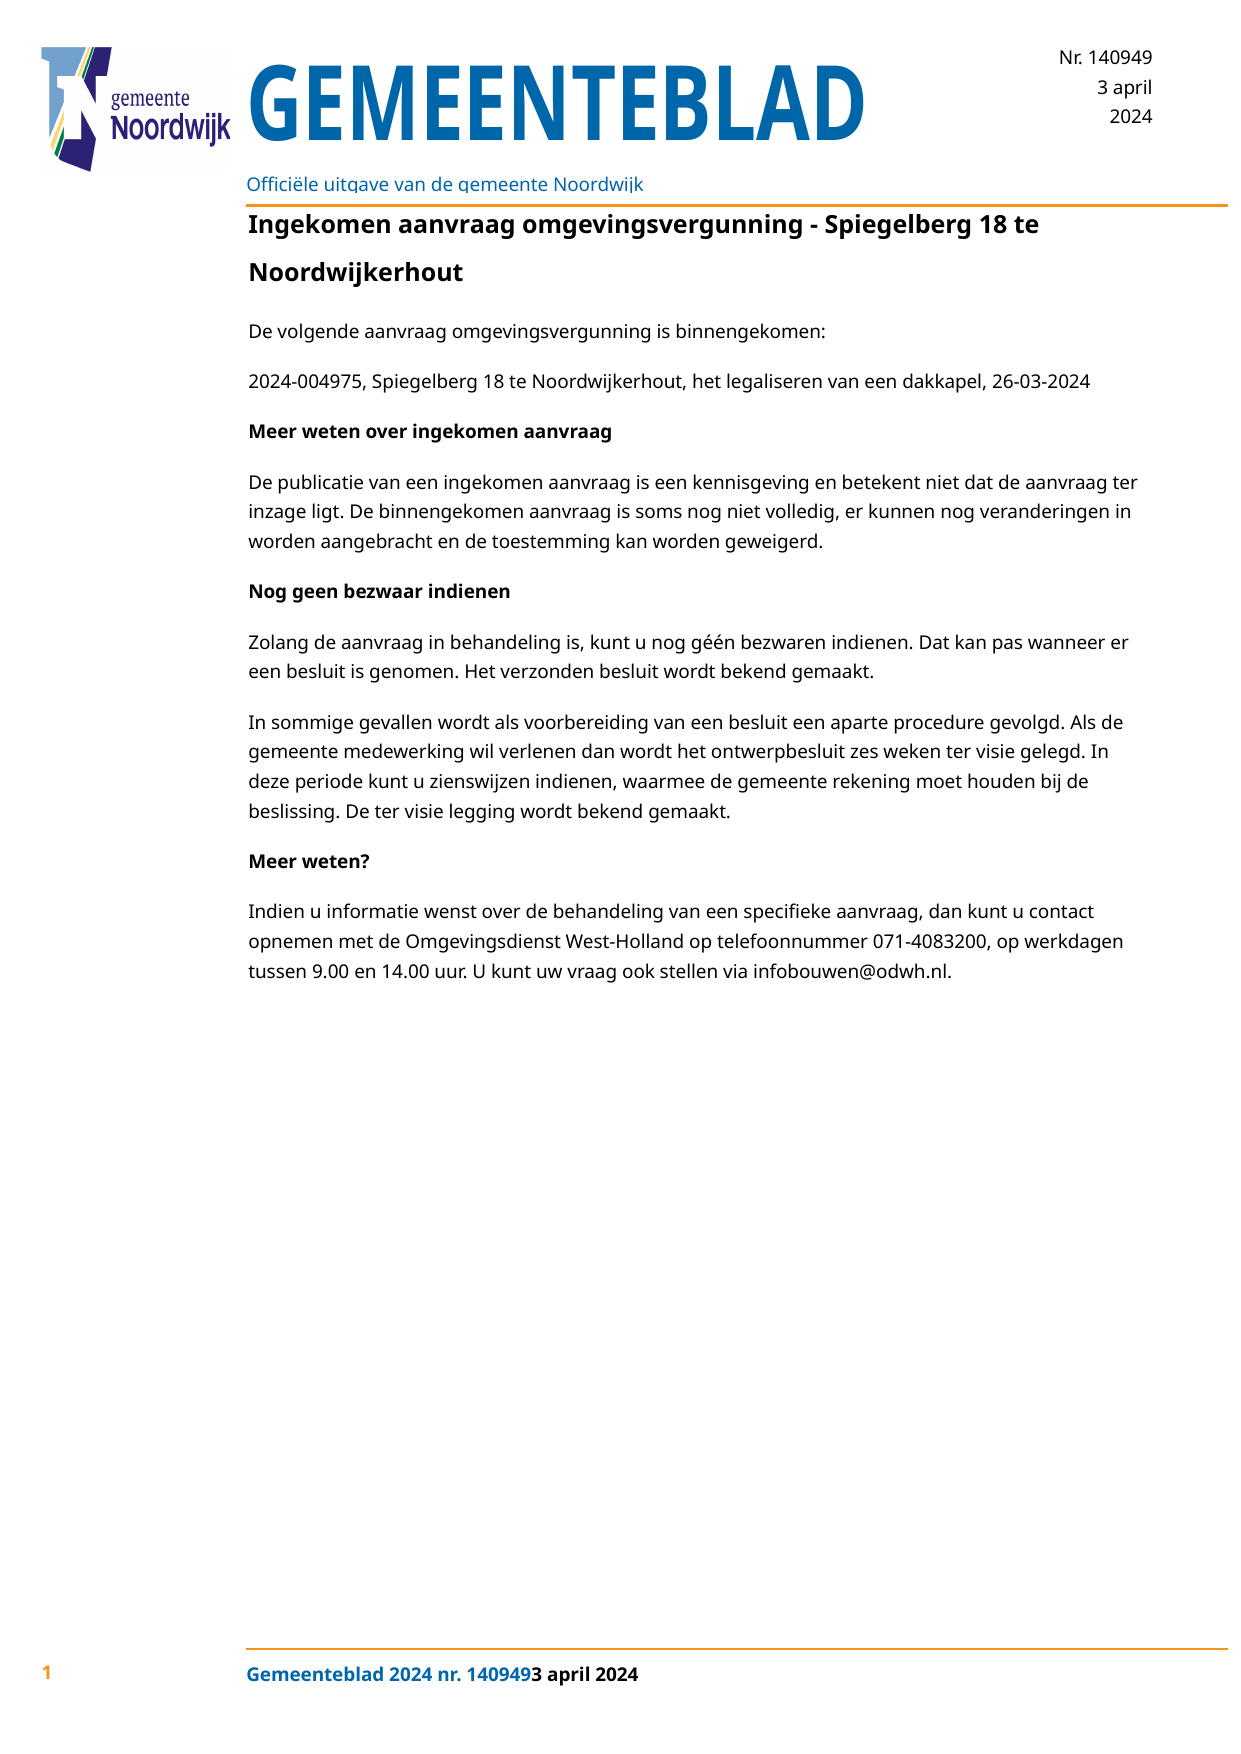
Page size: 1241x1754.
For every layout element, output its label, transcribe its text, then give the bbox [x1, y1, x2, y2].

text Indien u informatie wenst over de behandeling van een specifieke aanvraag, dan kunt u contact opnemen met de Omgevingsdienst West-Holland op telefoonnummer 071-4083200, op werkdagen tussen 9.00 en 14.00 uur. U kunt uw vraag ook stellen via infobouwen@odwh.nl. [248, 899, 1152, 984]
text Meer weten over ingekomen aanvraag [248, 419, 1152, 444]
text De volgende aanvraag omgevingsvergunning is binnengekomen: [248, 318, 1152, 344]
text Meer weten? [248, 848, 1152, 874]
text In sommige gevallen wordt als voorbereiding van een besluit een aparte procedure gevolgd. Als de gemeente medewerking wil verlenen dan wordt het ontwerpbesluit zes weken ter visie gelegd. In deze periode kunt u zienswijzen indienen, waarmee de gemeente rekening moet houden bij de beslissing. De ter visie legging wordt bekend gemaakt. [248, 709, 1152, 824]
text 2024-004975, Spiegelberg 18 te Noordwijkerhout, het legaliseren van een dakkapel, 26-03-2024 [248, 368, 1152, 394]
text Nog geen bezwaar indienen [248, 579, 1152, 604]
text Ingekomen aanvraag omgevingsvergunning - Spiegelberg 18 te Noordwijkerhout [248, 207, 1152, 288]
text De publicatie van een ingekomen aanvraag is een kennisgeving en betekent niet dat de aanvraag ter inzage ligt. De binnengekomen aanvraag is soms nog niet volledig, er kunnen nog veranderingen in worden aangebracht en de toestemming kan worden geweigerd. [248, 469, 1152, 554]
text Zolang de aanvraag in behandeling is, kunt u nog géén bezwaren indienen. Dat kan pas wanneer er een besluit is genomen. Het verzonden besluit wordt bekend gemaakt. [248, 629, 1152, 684]
picture [41, 47, 231, 172]
